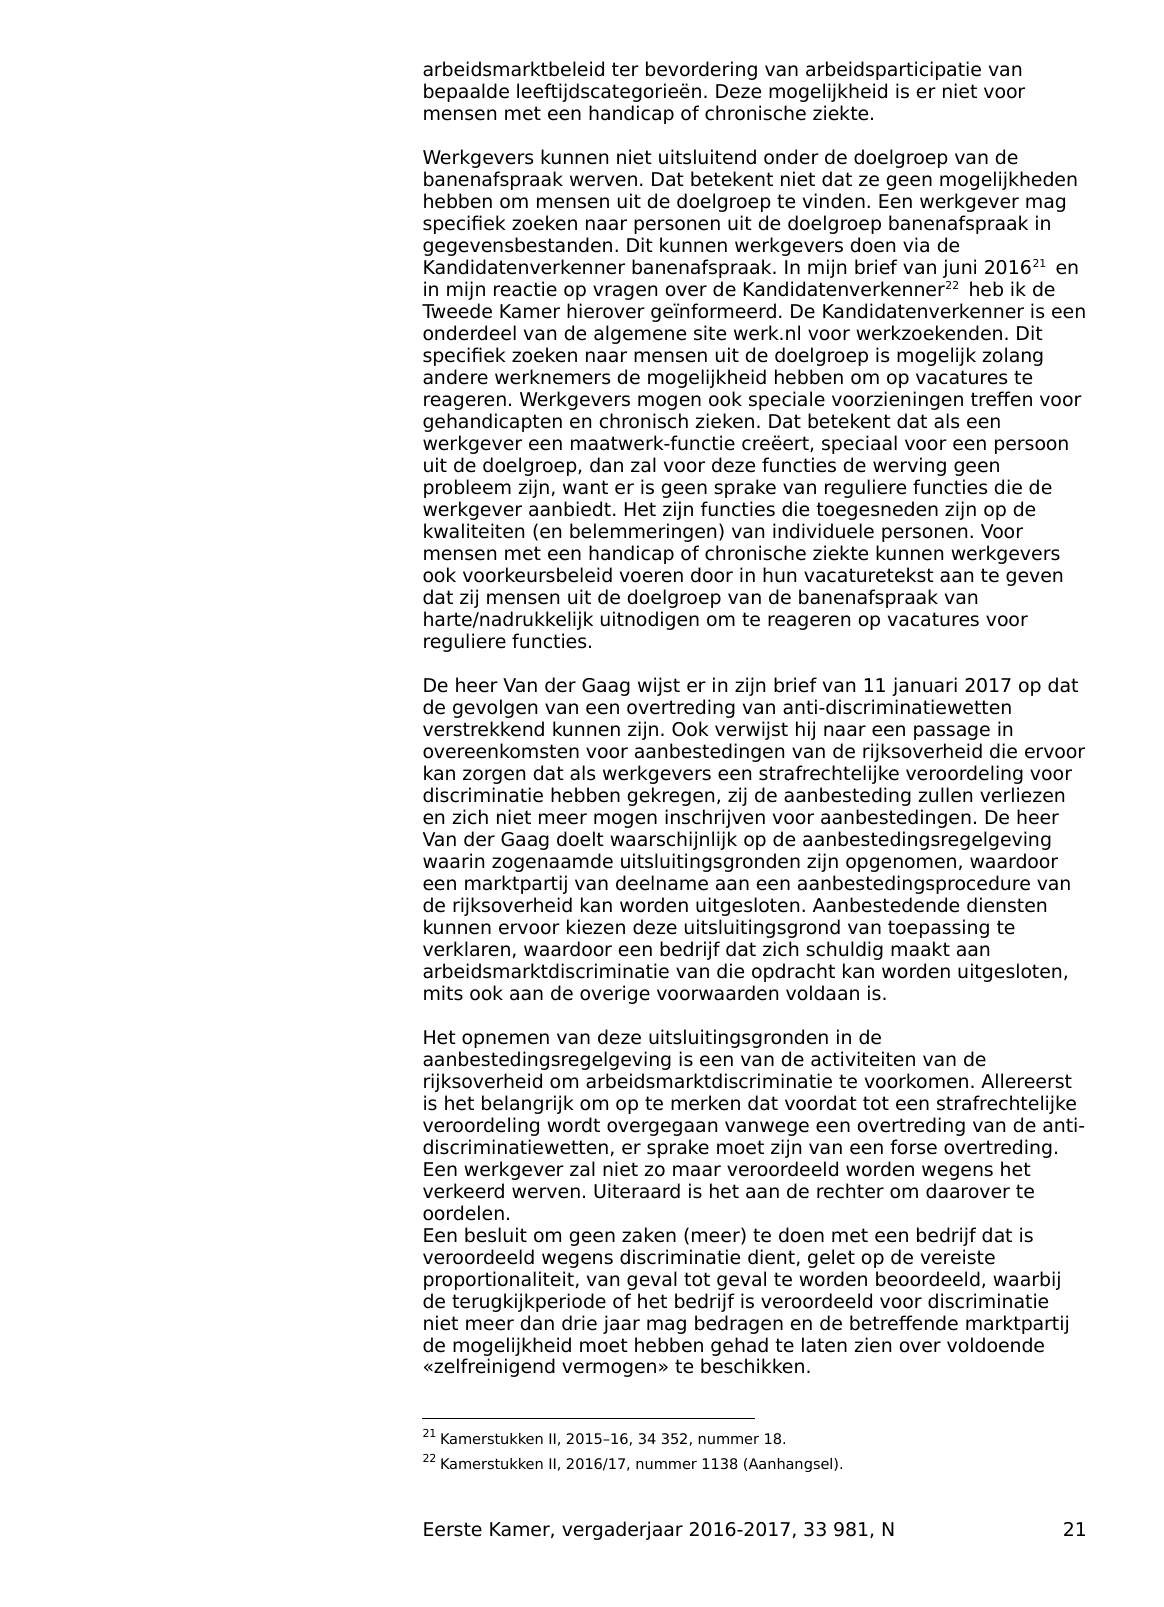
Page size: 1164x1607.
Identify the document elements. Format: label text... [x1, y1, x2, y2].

text Een besluit om geen zaken (meer) te doen met een bedrijf dat is veroordeeld wegens discriminatie dient, gelet op de vereiste proportionaliteit, van geval tot geval te worden beoordeeld, waarbij de terugkijkperiode of het bedrijf is veroordeeld voor discriminatie niet meer dan drie jaar mag bedragen en de betreffende marktpartij de mogelijkheid moet hebben gehad te laten zien over voldoende «zelfreinigend vermogen» te beschikken. [422, 1224, 1087, 1378]
text Kamerstukken II, 2016/17, nummer 1138 (Aanhangsel). [422, 1452, 1087, 1474]
text Het opnemen van deze uitsluitingsgronden in de aanbestedingsregelgeving is een van de activiteiten van de rijksoverheid om arbeidsmarktdiscriminatie te voorkomen. Allereerst is het belangrijk om op te merken dat voordat tot een strafrechtelijke veroordeling wordt overgegaan vanwege een overtreding van de anti-discriminatiewetten, er sprake moet zijn van een forse overtreding. Een werkgever zal niet zo maar veroordeeld worden wegens het verkeerd werven. Uiteraard is het aan de rechter om daarover te oordelen. [422, 1027, 1087, 1224]
text Werkgevers kunnen niet uitsluitend onder de doelgroep van de banenafspraak werven. Dat betekent niet dat ze geen mogelijkheden hebben om mensen uit de doelgroep te vinden. Een werkgever mag specifiek zoeken naar personen uit de doelgroep banenafspraak in gegevensbestanden. Dit kunnen werkgevers doen via de Kandidatenverkenner banenafspraak. In mijn brief van juni 2016 en in mijn reactie op vragen over de Kandidatenverkenner heb ik de Tweede Kamer hierover geïnformeerd. De Kandidatenverkenner is een onderdeel van de algemene site werk.nl voor werkzoekenden. Dit specifiek zoeken naar mensen uit de doelgroep is mogelijk zolang andere werknemers de mogelijkheid hebben om op vacatures te reageren. Werkgevers mogen ook speciale voorzieningen treffen voor gehandicapten en chronisch zieken. Dat betekent dat als een werkgever een maatwerk-functie creëert, speciaal voor een persoon uit de doelgroep, dan zal voor deze functies de werving geen probleem zijn, want er is geen sprake van reguliere functies die de werkgever aanbiedt. Het zijn functies die toegesneden zijn op de kwaliteiten (en belemmeringen) van individuele personen. Voor mensen met een handicap of chronische ziekte kunnen werkgevers ook voorkeursbeleid voeren door in hun vacaturetekst aan te geven dat zij mensen uit de doelgroep van de banenafspraak van harte/nadrukkelijk uitnodigen om te reageren op vacatures voor reguliere functies. [422, 147, 1087, 653]
text Kamerstukken II, 2015–16, 34 352, nummer 18. [422, 1427, 1087, 1449]
text arbeidsmarktbeleid ter bevordering van arbeidsparticipatie van bepaalde leeftijdscategorieën. Deze mogelijkheid is er niet voor mensen met een handicap of chronische ziekte. [422, 59, 1087, 125]
text De heer Van der Gaag wijst er in zijn brief van 11 januari 2017 op dat de gevolgen van een overtreding van anti-discriminatiewetten verstrekkend kunnen zijn. Ook verwijst hij naar een passage in overeenkomsten voor aanbestedingen van de rijksoverheid die ervoor kan zorgen dat als werkgevers een strafrechtelijke veroordeling voor discriminatie hebben gekregen, zij de aanbesteding zullen verliezen en zich niet meer mogen inschrijven voor aanbestedingen. De heer Van der Gaag doelt waarschijnlijk op de aanbestedingsregelgeving waarin zogenaamde uitsluitingsgronden zijn opgenomen, waardoor een marktpartij van deelname aan een aanbestedingsprocedure van de rijksoverheid kan worden uitgesloten. Aanbestedende diensten kunnen ervoor kiezen deze uitsluitingsgrond van toepassing te verklaren, waardoor een bedrijf dat zich schuldig maakt aan arbeidsmarktdiscriminatie van die opdracht kan worden uitgesloten, mits ook aan de overige voorwaarden voldaan is. [422, 675, 1087, 1004]
